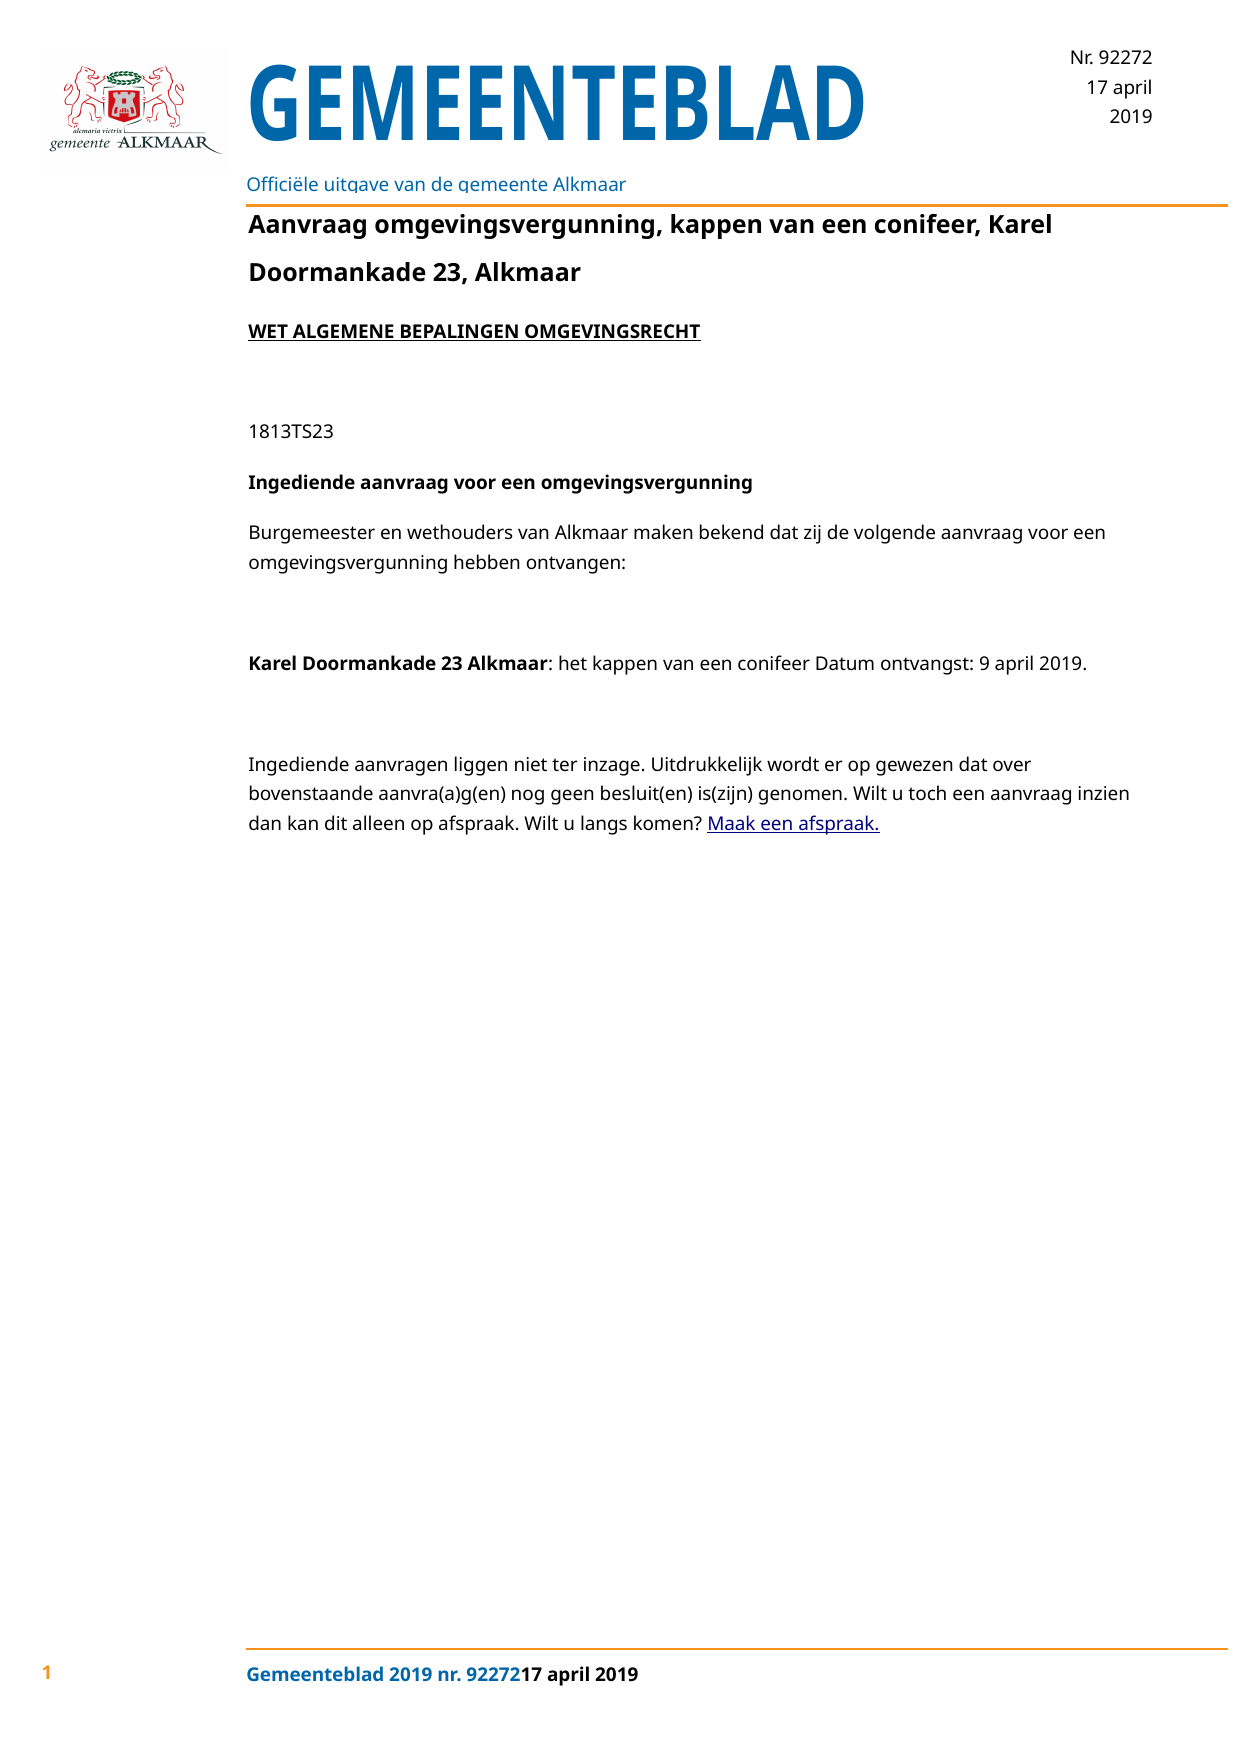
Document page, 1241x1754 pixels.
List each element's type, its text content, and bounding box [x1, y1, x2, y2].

text 1813TS23 [248, 419, 1152, 444]
text WET ALGEMENE BEPALINGEN OMGEVINGSRECHT [248, 318, 1152, 344]
picture [41, 47, 231, 172]
text Burgemeester en wethouders van Alkmaar maken bekend dat zij de volgende aanvraag voor een omgevingsvergunning hebben ontvangen: [248, 519, 1152, 575]
text Aanvraag omgevingsvergunning, kappen van een conifeer, Karel Doormankade 23, Alkmaar [248, 207, 1152, 288]
text Ingediende aanvragen liggen niet ter inzage. Uitdrukkelijk wordt er op gewezen dat over bovenstaande aanvra(a)g(en) nog geen besluit(en) is(zijn) genomen. Wilt u toch een aanvraag inzien dan kan dit alleen op afspraak. Wilt u langs komen? Maak een afspraak. [248, 751, 1152, 836]
text Karel Doormankade 23 Alkmaar: het kappen van een conifeer Datum ontvangst: 9 april 2019. [248, 650, 1152, 676]
text Ingediende aanvraag voor een omgevingsvergunning [248, 469, 1152, 495]
